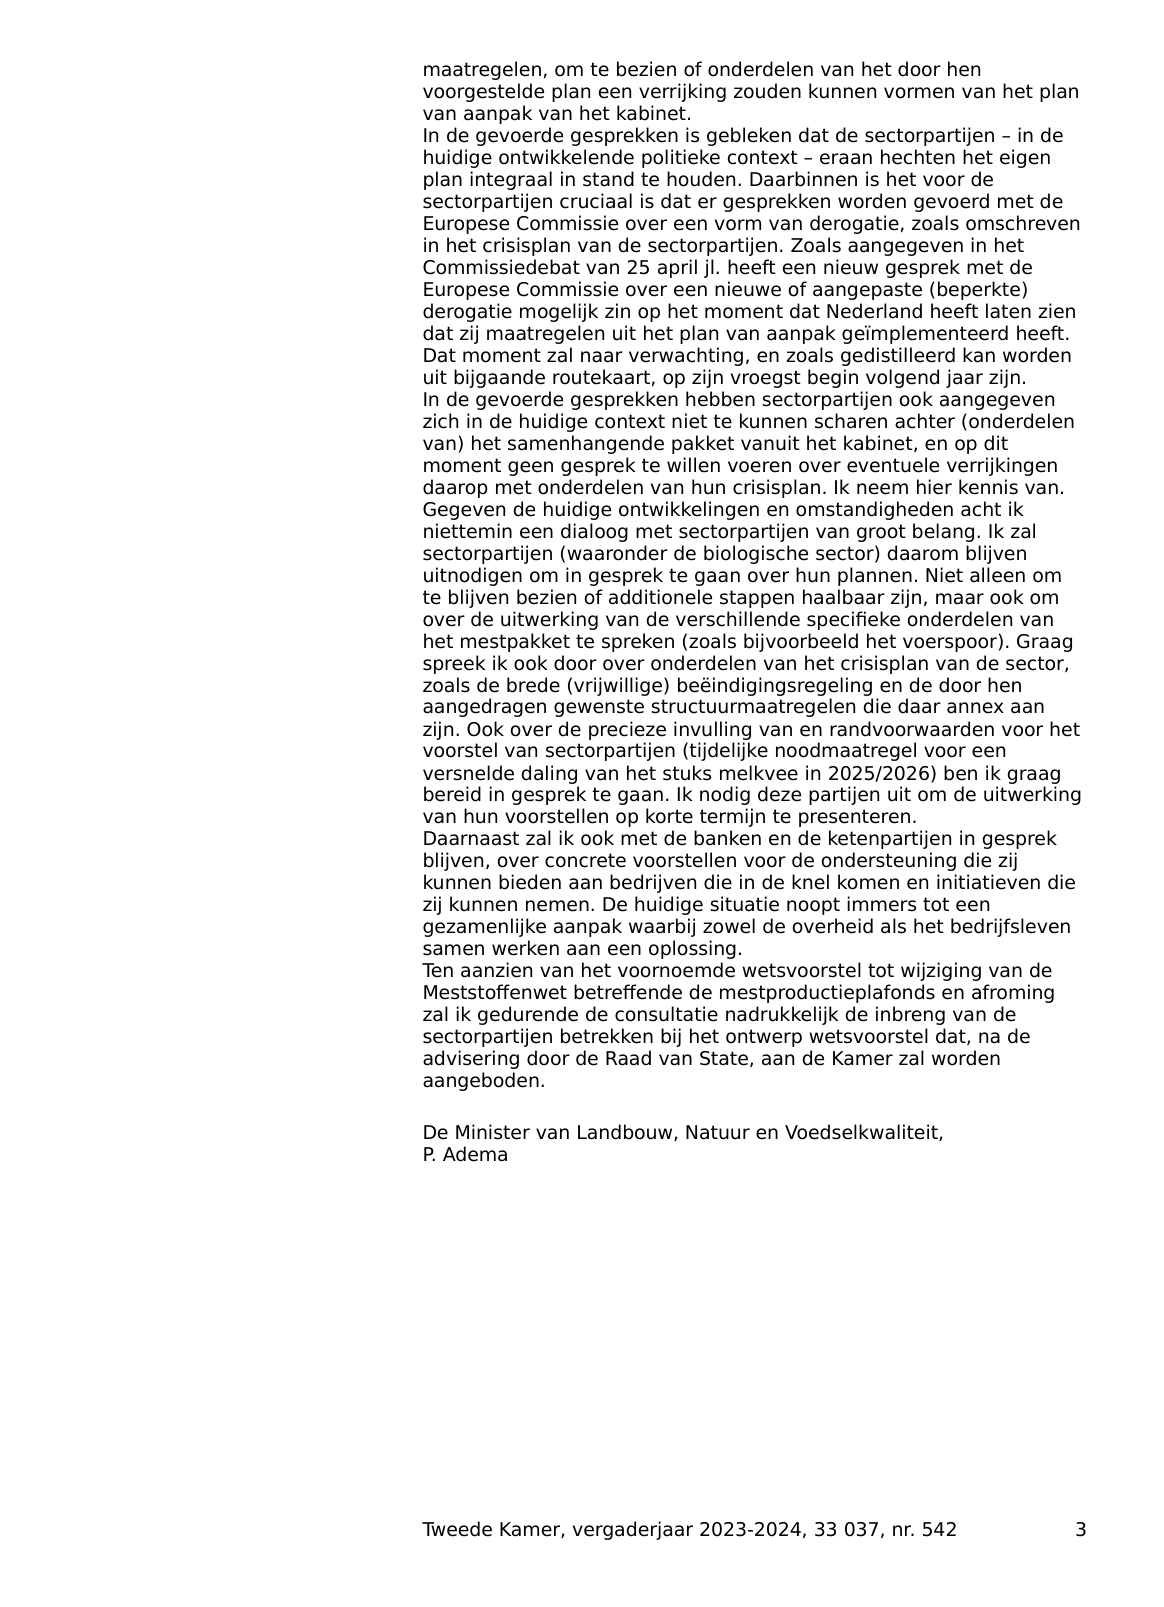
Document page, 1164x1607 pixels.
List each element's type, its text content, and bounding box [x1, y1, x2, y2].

text De Minister van Landbouw, Natuur en Voedselkwaliteit, P. Adema [422, 1122, 1087, 1166]
text In de gevoerde gesprekken hebben sectorpartijen ook aangegeven zich in de huidige context niet te kunnen scharen achter (onderdelen van) het samenhangende pakket vanuit het kabinet, en op dit moment geen gesprek te willen voeren over eventuele verrijkingen daarop met onderdelen van hun crisisplan. Ik neem hier kennis van. Gegeven de huidige ontwikkelingen en omstandigheden acht ik niettemin een dialoog met sectorpartijen van groot belang. Ik zal sectorpartijen (waaronder de biologische sector) daarom blijven uitnodigen om in gesprek te gaan over hun plannen. Niet alleen om te blijven bezien of additionele stappen haalbaar zijn, maar ook om over de uitwerking van de verschillende specifieke onderdelen van het mestpakket te spreken (zoals bijvoorbeeld het voerspoor). Graag spreek ik ook door over onderdelen van het crisisplan van de sector, zoals de brede (vrijwillige) beëindigingsregeling en de door hen aangedragen gewenste structuurmaatregelen die daar annex aan zijn. Ook over de precieze invulling van en randvoorwaarden voor het voorstel van sectorpartijen (tijdelijke noodmaatregel voor een versnelde daling van het stuks melkvee in 2025/2026) ben ik graag bereid in gesprek te gaan. Ik nodig deze partijen uit om de uitwerking van hun voorstellen op korte termijn te presenteren. [422, 389, 1087, 828]
text Daarnaast zal ik ook met de banken en de ketenpartijen in gesprek blijven, over concrete voorstellen voor de ondersteuning die zij kunnen bieden aan bedrijven die in de knel komen en initiatieven die zij kunnen nemen. De huidige situatie noopt immers tot een gezamenlijke aanpak waarbij zowel de overheid als het bedrijfsleven samen werken aan een oplossing. [422, 828, 1087, 960]
text Ten aanzien van het voornoemde wetsvoorstel tot wijziging van de Meststoffenwet betreffende de mestproductieplafonds en afroming zal ik gedurende de consultatie nadrukkelijk de inbreng van de sectorpartijen betrekken bij het ontwerp wetsvoorstel dat, na de advisering door de Raad van State, aan de Kamer zal worden aangeboden. [422, 960, 1087, 1092]
text In de gevoerde gesprekken is gebleken dat de sectorpartijen – in de huidige ontwikkelende politieke context – eraan hechten het eigen plan integraal in stand te houden. Daarbinnen is het voor de sectorpartijen cruciaal is dat er gesprekken worden gevoerd met de Europese Commissie over een vorm van derogatie, zoals omschreven in het crisisplan van de sectorpartijen. Zoals aangegeven in het Commissiedebat van 25 april jl. heeft een nieuw gesprek met de Europese Commissie over een nieuwe of aangepaste (beperkte) derogatie mogelijk zin op het moment dat Nederland heeft laten zien dat zij maatregelen uit het plan van aanpak geïmplementeerd heeft. Dat moment zal naar verwachting, en zoals gedistilleerd kan worden uit bijgaande routekaart, op zijn vroegst begin volgend jaar zijn. [422, 125, 1087, 389]
text maatregelen, om te bezien of onderdelen van het door hen voorgestelde plan een verrijking zouden kunnen vormen van het plan van aanpak van het kabinet. [422, 59, 1087, 125]
